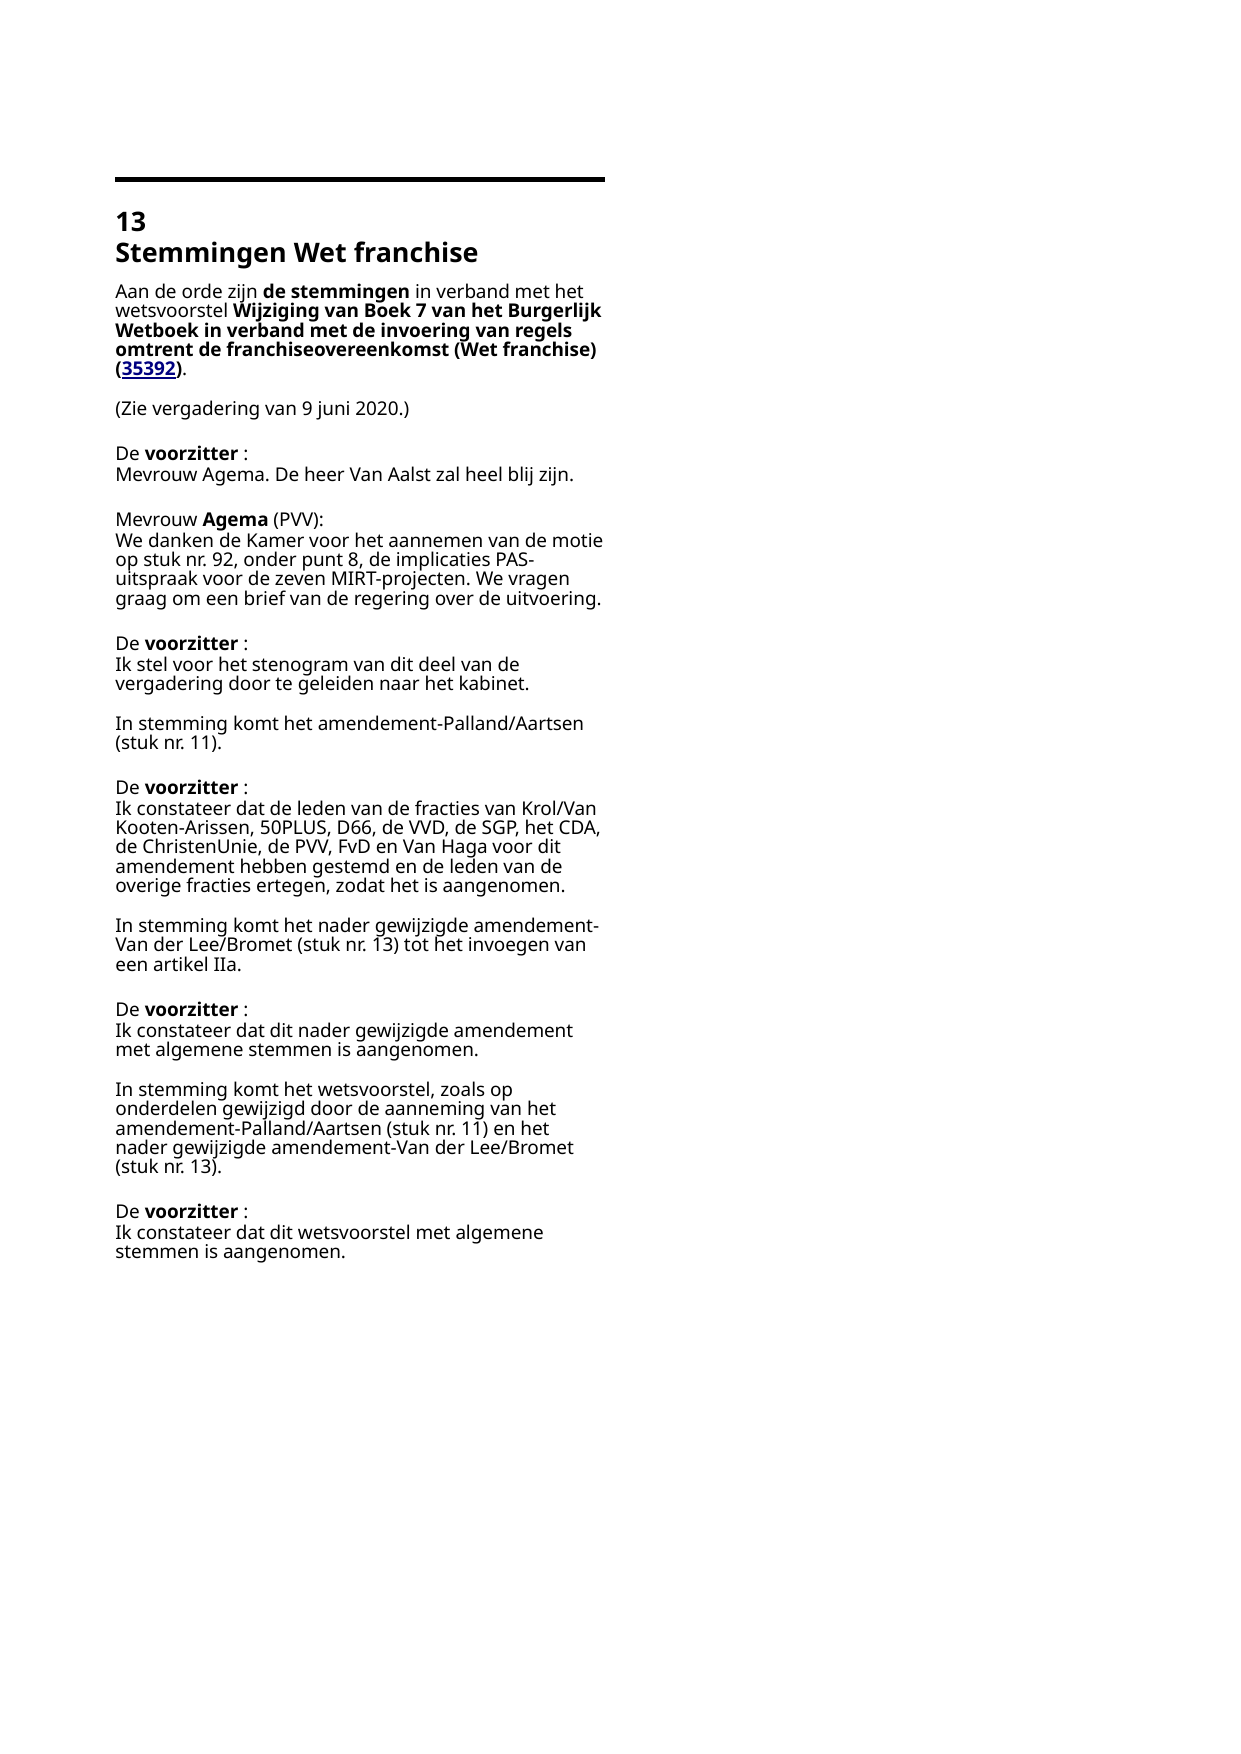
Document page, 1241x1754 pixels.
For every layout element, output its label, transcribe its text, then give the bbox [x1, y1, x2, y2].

text Mevrouw Agema. De heer Van Aalst zal heel blij zijn. [115, 466, 605, 485]
text Ik stel voor het stenogram van dit deel van de vergadering door te geleiden naar het kabinet. [115, 656, 605, 694]
text We danken de Kamer voor het aannemen van de motie op stuk nr. 92, onder punt 8, de implicaties PAS-uitspraak voor de zeven MIRT-projecten. We vragen graag om een brief van de regering over de uitvoering. [115, 532, 605, 609]
text De voorzitter : [115, 996, 605, 1022]
text Aan de orde zijn de stemmingen in verband met het wetsvoorstel Wijziging van Boek 7 van het Burgerlijk Wetboek in verband met de invoering van regels omtrent de franchiseovereenkomst (Wet franchise) (35392). [115, 283, 605, 379]
text Ik constateer dat dit nader gewijzigde amendement met algemene stemmen is aangenomen. [115, 1022, 605, 1060]
text Stemmingen Wet franchise [115, 239, 605, 283]
text In stemming komt het wetsvoorstel, zoals op onderdelen gewijzigd door de aanneming van het amendement-Palland/Aartsen (stuk nr. 11) en het nader gewijzigde amendement-Van der Lee/Bromet (stuk nr. 13). [115, 1081, 605, 1177]
text Ik constateer dat dit wetsvoorstel met algemene stemmen is aangenomen. [115, 1224, 605, 1262]
text De voorzitter : [115, 1198, 605, 1224]
text 13 [115, 203, 605, 239]
text In stemming komt het nader gewijzigde amendement-Van der Lee/Bromet (stuk nr. 13) tot het invoegen van een artikel IIa. [115, 917, 605, 975]
text (Zie vergadering van 9 juni 2020.) [115, 400, 605, 419]
text Mevrouw Agema (PVV): [115, 506, 605, 532]
text In stemming komt het amendement-Palland/Aartsen (stuk nr. 11). [115, 715, 605, 753]
text De voorzitter : [115, 630, 605, 656]
text Ik constateer dat de leden van de fracties van Krol/Van Kooten-Arissen, 50PLUS, D66, de VVD, de SGP, het CDA, de ChristenUnie, de PVV, FvD en Van Haga voor dit amendement hebben gestemd en de leden van de overige fracties ertegen, zodat het is aangenomen. [115, 800, 605, 896]
text De voorzitter : [115, 440, 605, 466]
text De voorzitter : [115, 774, 605, 800]
